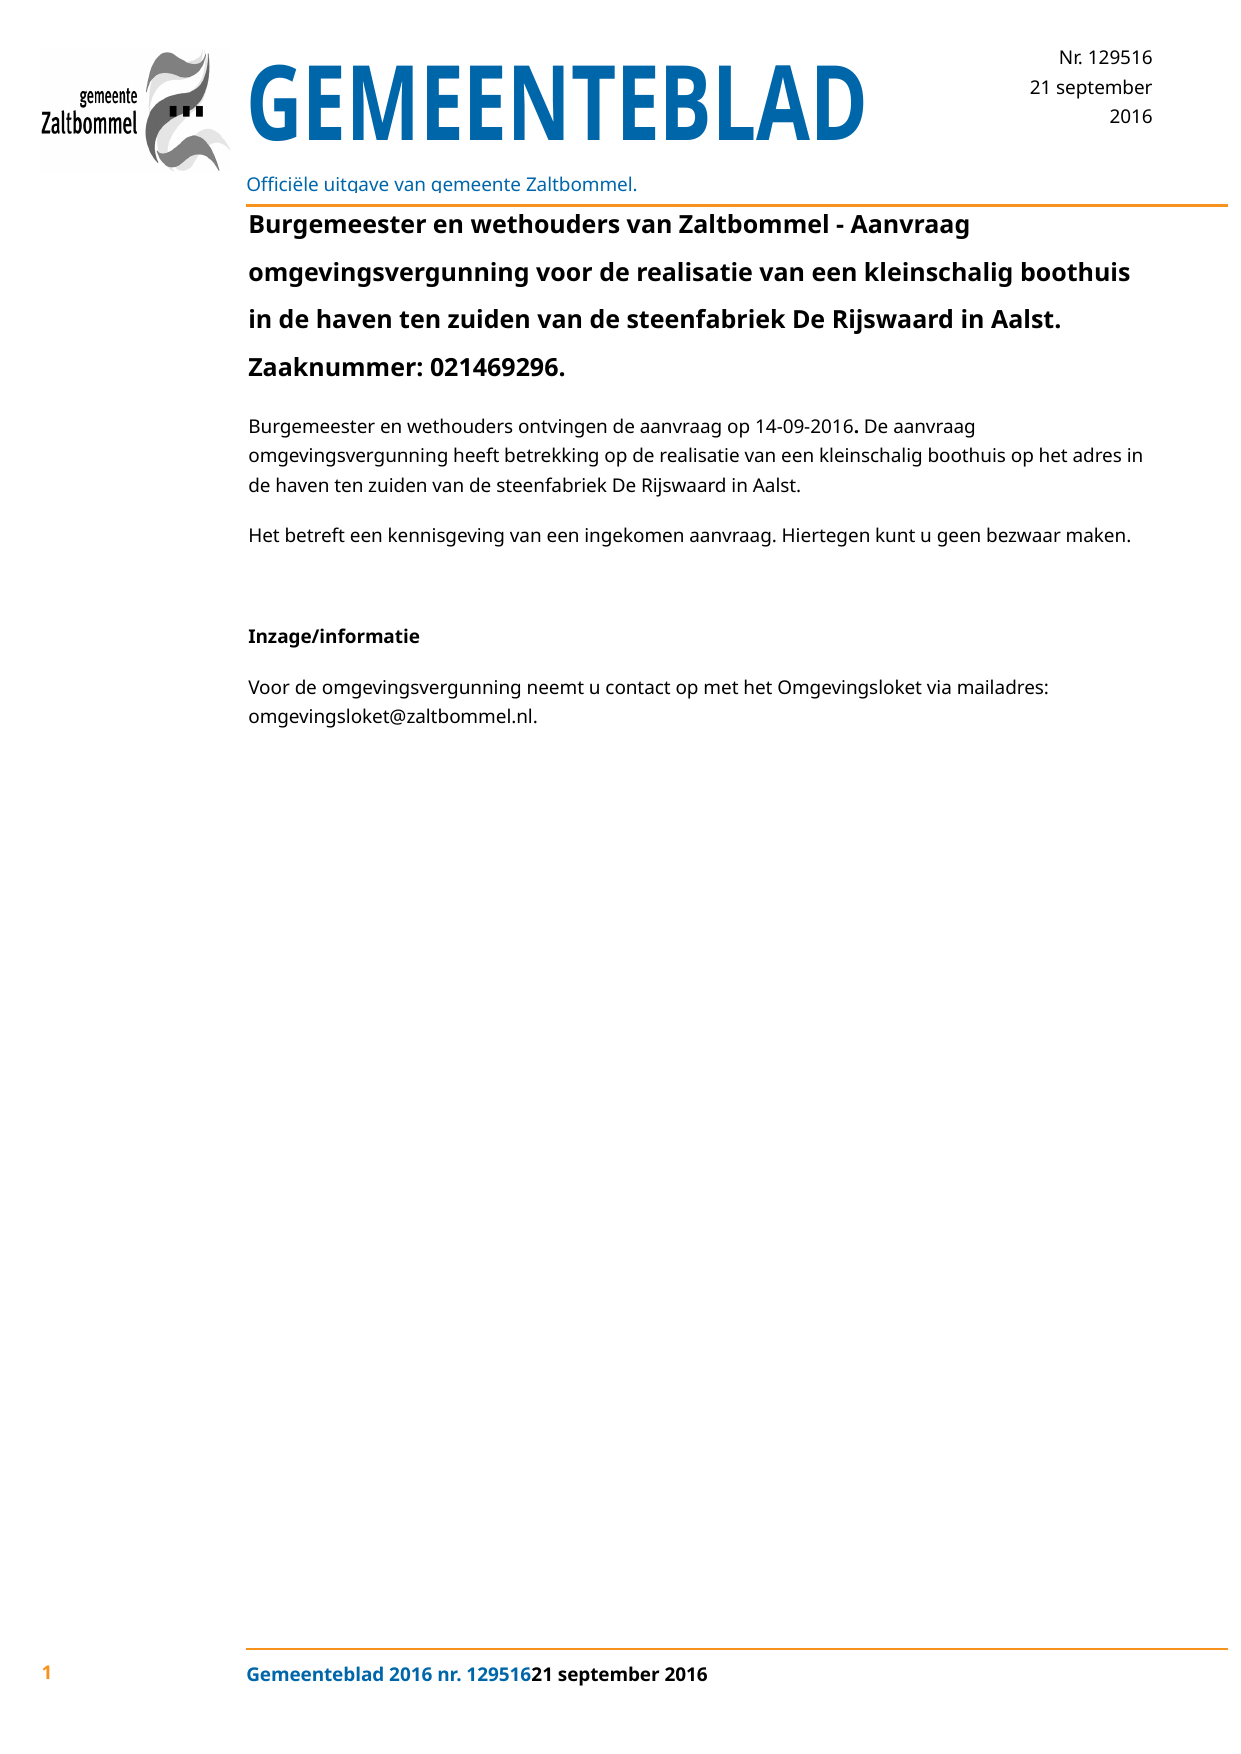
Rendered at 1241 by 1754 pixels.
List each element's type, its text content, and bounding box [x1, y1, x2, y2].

text Voor de omgevingsvergunning neemt u contact op met het Omgevingsloket via mailadres: omgevingsloket@zaltbommel.nl. [248, 674, 1152, 729]
text Burgemeester en wethouders ontvingen de aanvraag op 14-09-2016. De aanvraag omgevingsvergunning heeft betrekking op de realisatie van een kleinschalig boothuis op het adres in de haven ten zuiden van de steenfabriek De Rijswaard in Aalst. [248, 413, 1152, 498]
text Het betreft een kennisgeving van een ingekomen aanvraag. Hiertegen kunt u geen bezwaar maken. [248, 523, 1152, 548]
picture [41, 47, 231, 172]
text Burgemeester en wethouders van Zaltbommel - Aanvraag omgevingsvergunning voor de realisatie van een kleinschalig boothuis in de haven ten zuiden van de steenfabriek De Rijswaard in Aalst. Zaaknummer: 021469296. [248, 207, 1152, 384]
text Inzage/informatie [248, 623, 1152, 649]
